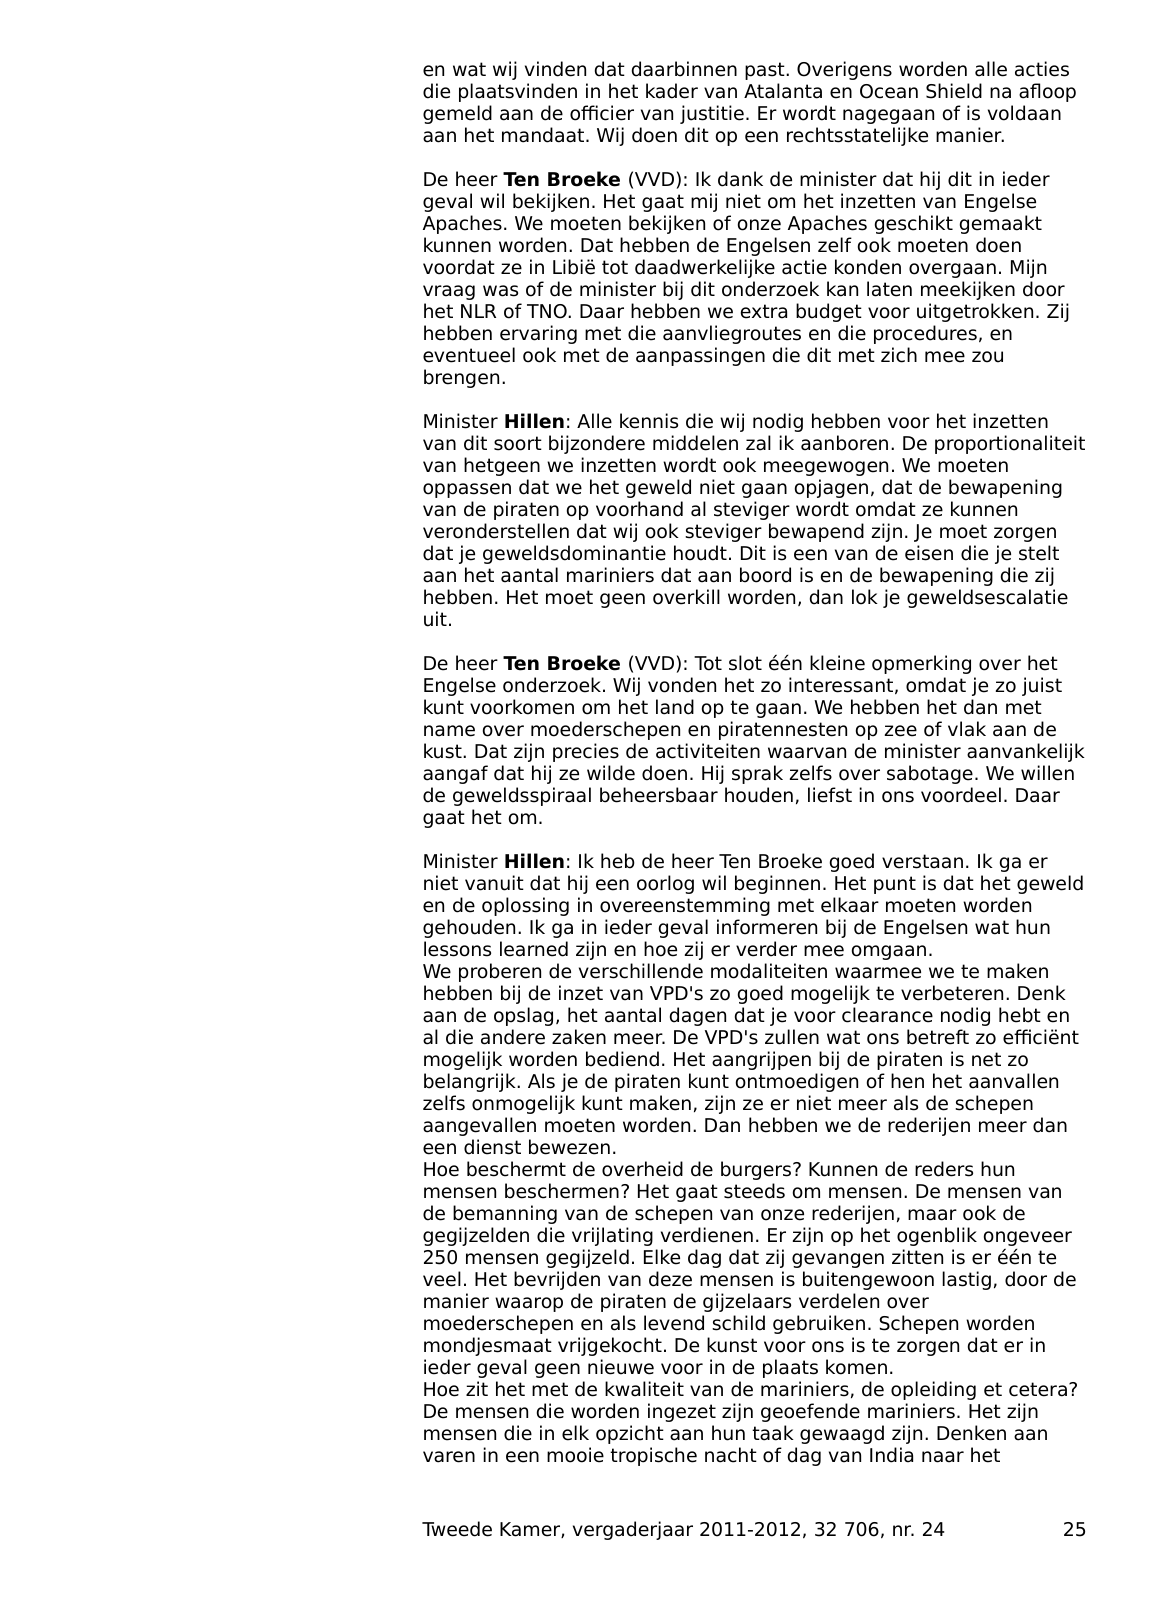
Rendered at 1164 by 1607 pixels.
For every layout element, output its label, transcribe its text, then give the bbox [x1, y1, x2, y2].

text Minister Hillen: Ik heb de heer Ten Broeke goed verstaan. Ik ga er niet vanuit dat hij een oorlog wil beginnen. Het punt is dat het geweld en de oplossing in overeenstemming met elkaar moeten worden gehouden. Ik ga in ieder geval informeren bij de Engelsen wat hun lessons learned zijn en hoe zij er verder mee omgaan. [422, 851, 1087, 961]
text We proberen de verschillende modaliteiten waarmee we te maken hebben bij de inzet van VPD's zo goed mogelijk te verbeteren. Denk aan de opslag, het aantal dagen dat je voor clearance nodig hebt en al die andere zaken meer. De VPD's zullen wat ons betreft zo efficiënt mogelijk worden bediend. Het aangrijpen bij de piraten is net zo belangrijk. Als je de piraten kunt ontmoedigen of hen het aanvallen zelfs onmogelijk kunt maken, zijn ze er niet meer als de schepen aangevallen moeten worden. Dan hebben we de rederijen meer dan een dienst bewezen. [422, 961, 1087, 1159]
text Hoe zit het met de kwaliteit van de mariniers, de opleiding et cetera? De mensen die worden ingezet zijn geoefende mariniers. Het zijn mensen die in elk opzicht aan hun taak gewaagd zijn. Denken aan varen in een mooie tropische nacht of dag van India naar het [422, 1379, 1087, 1467]
text Minister Hillen: Alle kennis die wij nodig hebben voor het inzetten van dit soort bijzondere middelen zal ik aanboren. De proportionaliteit van hetgeen we inzetten wordt ook meegewogen. We moeten oppassen dat we het geweld niet gaan opjagen, dat de bewapening van de piraten op voorhand al steviger wordt omdat ze kunnen veronderstellen dat wij ook steviger bewapend zijn. Je moet zorgen dat je geweldsdominantie houdt. Dit is een van de eisen die je stelt aan het aantal mariniers dat aan boord is en de bewapening die zij hebben. Het moet geen overkill worden, dan lok je geweldsescalatie uit. [422, 411, 1087, 631]
text De heer Ten Broeke (VVD): Tot slot één kleine opmerking over het Engelse onderzoek. Wij vonden het zo interessant, omdat je zo juist kunt voorkomen om het land op te gaan. We hebben het dan met name over moederschepen en piratennesten op zee of vlak aan de kust. Dat zijn precies de activiteiten waarvan de minister aanvankelijk aangaf dat hij ze wilde doen. Hij sprak zelfs over sabotage. We willen de geweldsspiraal beheersbaar houden, liefst in ons voordeel. Daar gaat het om. [422, 653, 1087, 829]
text en wat wij vinden dat daarbinnen past. Overigens worden alle acties die plaatsvinden in het kader van Atalanta en Ocean Shield na afloop gemeld aan de officier van justitie. Er wordt nagegaan of is voldaan aan het mandaat. Wij doen dit op een rechtsstatelijke manier. [422, 59, 1087, 147]
text Hoe beschermt de overheid de burgers? Kunnen de reders hun mensen beschermen? Het gaat steeds om mensen. De mensen van de bemanning van de schepen van onze rederijen, maar ook de gegijzelden die vrijlating verdienen. Er zijn op het ogenblik ongeveer 250 mensen gegijzeld. Elke dag dat zij gevangen zitten is er één te veel. Het bevrijden van deze mensen is buitengewoon lastig, door de manier waarop de piraten de gijzelaars verdelen over moederschepen en als levend schild gebruiken. Schepen worden mondjesmaat vrijgekocht. De kunst voor ons is te zorgen dat er in ieder geval geen nieuwe voor in de plaats komen. [422, 1159, 1087, 1379]
text De heer Ten Broeke (VVD): Ik dank de minister dat hij dit in ieder geval wil bekijken. Het gaat mij niet om het inzetten van Engelse Apaches. We moeten bekijken of onze Apaches geschikt gemaakt kunnen worden. Dat hebben de Engelsen zelf ook moeten doen voordat ze in Libië tot daadwerkelijke actie konden overgaan. Mijn vraag was of de minister bij dit onderzoek kan laten meekijken door het NLR of TNO. Daar hebben we extra budget voor uitgetrokken. Zij hebben ervaring met die aanvliegroutes en die procedures, en eventueel ook met de aanpassingen die dit met zich mee zou brengen. [422, 169, 1087, 389]
